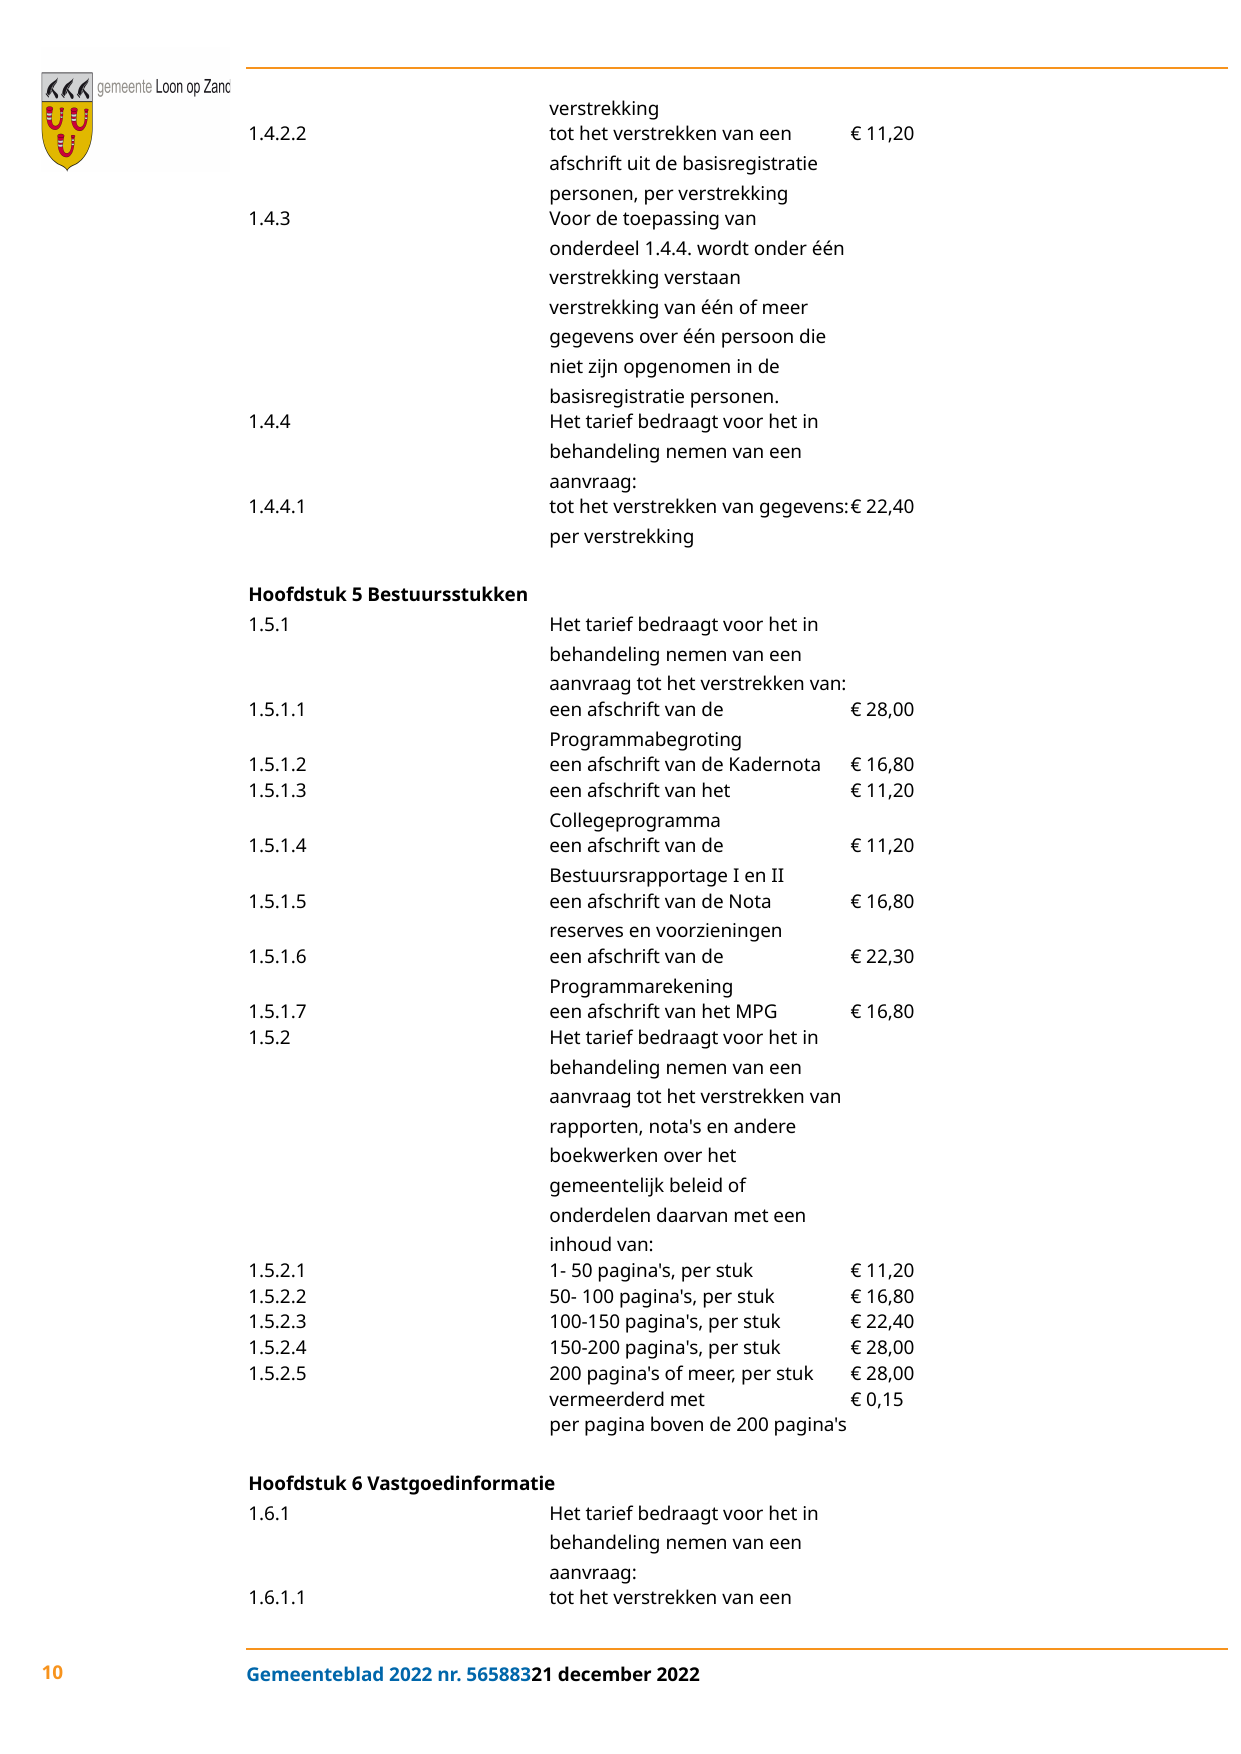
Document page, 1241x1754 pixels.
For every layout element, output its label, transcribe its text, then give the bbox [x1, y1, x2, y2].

table_cell 1- 50 pagina's, per stuk [549, 1257, 850, 1283]
table_cell € 22,30 [850, 943, 1152, 998]
table_cell [850, 1024, 1152, 1257]
table_cell [850, 205, 1152, 409]
table_cell 1.4.3 [248, 205, 549, 409]
text Hoofdstuk 5 Bestuursstukken [248, 582, 1152, 607]
table_cell 1.5.2.1 [248, 1257, 549, 1283]
table_cell € 0,15 [850, 1386, 1152, 1411]
table_cell 1.5.1.5 [248, 888, 549, 943]
table_cell € 22,40 [850, 494, 1152, 549]
table_cell [248, 95, 549, 121]
table_cell [850, 1411, 1152, 1437]
table_cell 1.6.1.1 [248, 1585, 549, 1610]
table_cell 1.4.4.1 [248, 494, 549, 549]
table_cell [850, 95, 1152, 121]
table_cell € 16,80 [850, 999, 1152, 1024]
table_cell tot het verstrekken van een afschrift uit de basisregistratie personen, per verstrekking [549, 121, 850, 205]
table_cell € 11,20 [850, 833, 1152, 888]
table_cell tot het verstrekken van gegevens: per verstrekking [549, 494, 850, 549]
table_cell Het tarief bedraagt voor het in behandeling nemen van een aanvraag: [549, 409, 850, 493]
table_cell 200 pagina's of meer, per stuk [549, 1360, 850, 1386]
table_cell € 22,40 [850, 1309, 1152, 1334]
table_cell € 11,20 [850, 1257, 1152, 1283]
table_cell een afschrift van de Nota reserves en voorzieningen [549, 888, 850, 943]
table_header 1.6.1 [248, 1500, 549, 1584]
table_cell 50- 100 pagina's, per stuk [549, 1283, 850, 1308]
table_cell € 11,20 [850, 121, 1152, 205]
table_cell [248, 1411, 549, 1437]
table_cell € 28,00 [850, 696, 1152, 752]
table_cell een afschrift van de Programmabegroting [549, 696, 850, 752]
table_cell [248, 1386, 549, 1411]
table_cell 150-200 pagina's, per stuk [549, 1334, 850, 1360]
table_cell 1.5.2.4 [248, 1334, 549, 1360]
table_cell een afschrift van de Kadernota [549, 752, 850, 777]
table_cell 1.5.2.2 [248, 1283, 549, 1308]
table_cell vermeerderd met [549, 1386, 850, 1411]
table_cell 100-150 pagina's, per stuk [549, 1309, 850, 1334]
table_cell een afschrift van het Collegeprogramma [549, 777, 850, 833]
table_header [850, 611, 1152, 696]
table_cell Het tarief bedraagt voor het in behandeling nemen van een aanvraag tot het verstrekken van rapporten, nota's en andere boekwerken over het gemeentelijk beleid of onderdelen daarvan met een inhoud van: [549, 1024, 850, 1257]
table_cell € 28,00 [850, 1334, 1152, 1360]
table_cell 1.4.2.2 [248, 121, 549, 205]
table_cell € 16,80 [850, 888, 1152, 943]
table_cell Voor de toepassing van onderdeel 1.4.4. wordt onder één verstrekking verstaan verstrekking van één of meer gegevens over één persoon die niet zijn opgenomen in de basisregistratie personen. [549, 205, 850, 409]
table_cell verstrekking [549, 95, 850, 121]
table_cell 1.5.2.5 [248, 1360, 549, 1386]
table_cell € 28,00 [850, 1360, 1152, 1386]
table_cell 1.5.1.3 [248, 777, 549, 833]
table_header Het tarief bedraagt voor het in behandeling nemen van een aanvraag: [549, 1500, 850, 1584]
table_cell tot het verstrekken van een [549, 1585, 850, 1610]
table_cell 1.5.1.2 [248, 752, 549, 777]
table_cell [850, 409, 1152, 493]
table_cell 1.5.1.4 [248, 833, 549, 888]
table_header [850, 1500, 1152, 1584]
table_cell een afschrift van de Bestuursrapportage I en II [549, 833, 850, 888]
table_cell 1.5.1.1 [248, 696, 549, 752]
table_cell per pagina boven de 200 pagina's [549, 1411, 850, 1437]
table_cell € 16,80 [850, 752, 1152, 777]
table_cell 1.5.2 [248, 1024, 549, 1257]
table_header Het tarief bedraagt voor het in behandeling nemen van een aanvraag tot het verstrekken van: [549, 611, 850, 696]
table_header 1.5.1 [248, 611, 549, 696]
table_cell € 16,80 [850, 1283, 1152, 1308]
table_cell een afschrift van de Programmarekening [549, 943, 850, 998]
table_cell een afschrift van het MPG [549, 999, 850, 1024]
table_cell [850, 1585, 1152, 1610]
table_cell 1.5.1.6 [248, 943, 549, 998]
table_cell 1.5.2.3 [248, 1309, 549, 1334]
text Hoofdstuk 6 Vastgoedinformatie [248, 1470, 1152, 1496]
table_cell € 11,20 [850, 777, 1152, 833]
picture [41, 47, 231, 172]
table_cell 1.4.4 [248, 409, 549, 493]
table_cell 1.5.1.7 [248, 999, 549, 1024]
